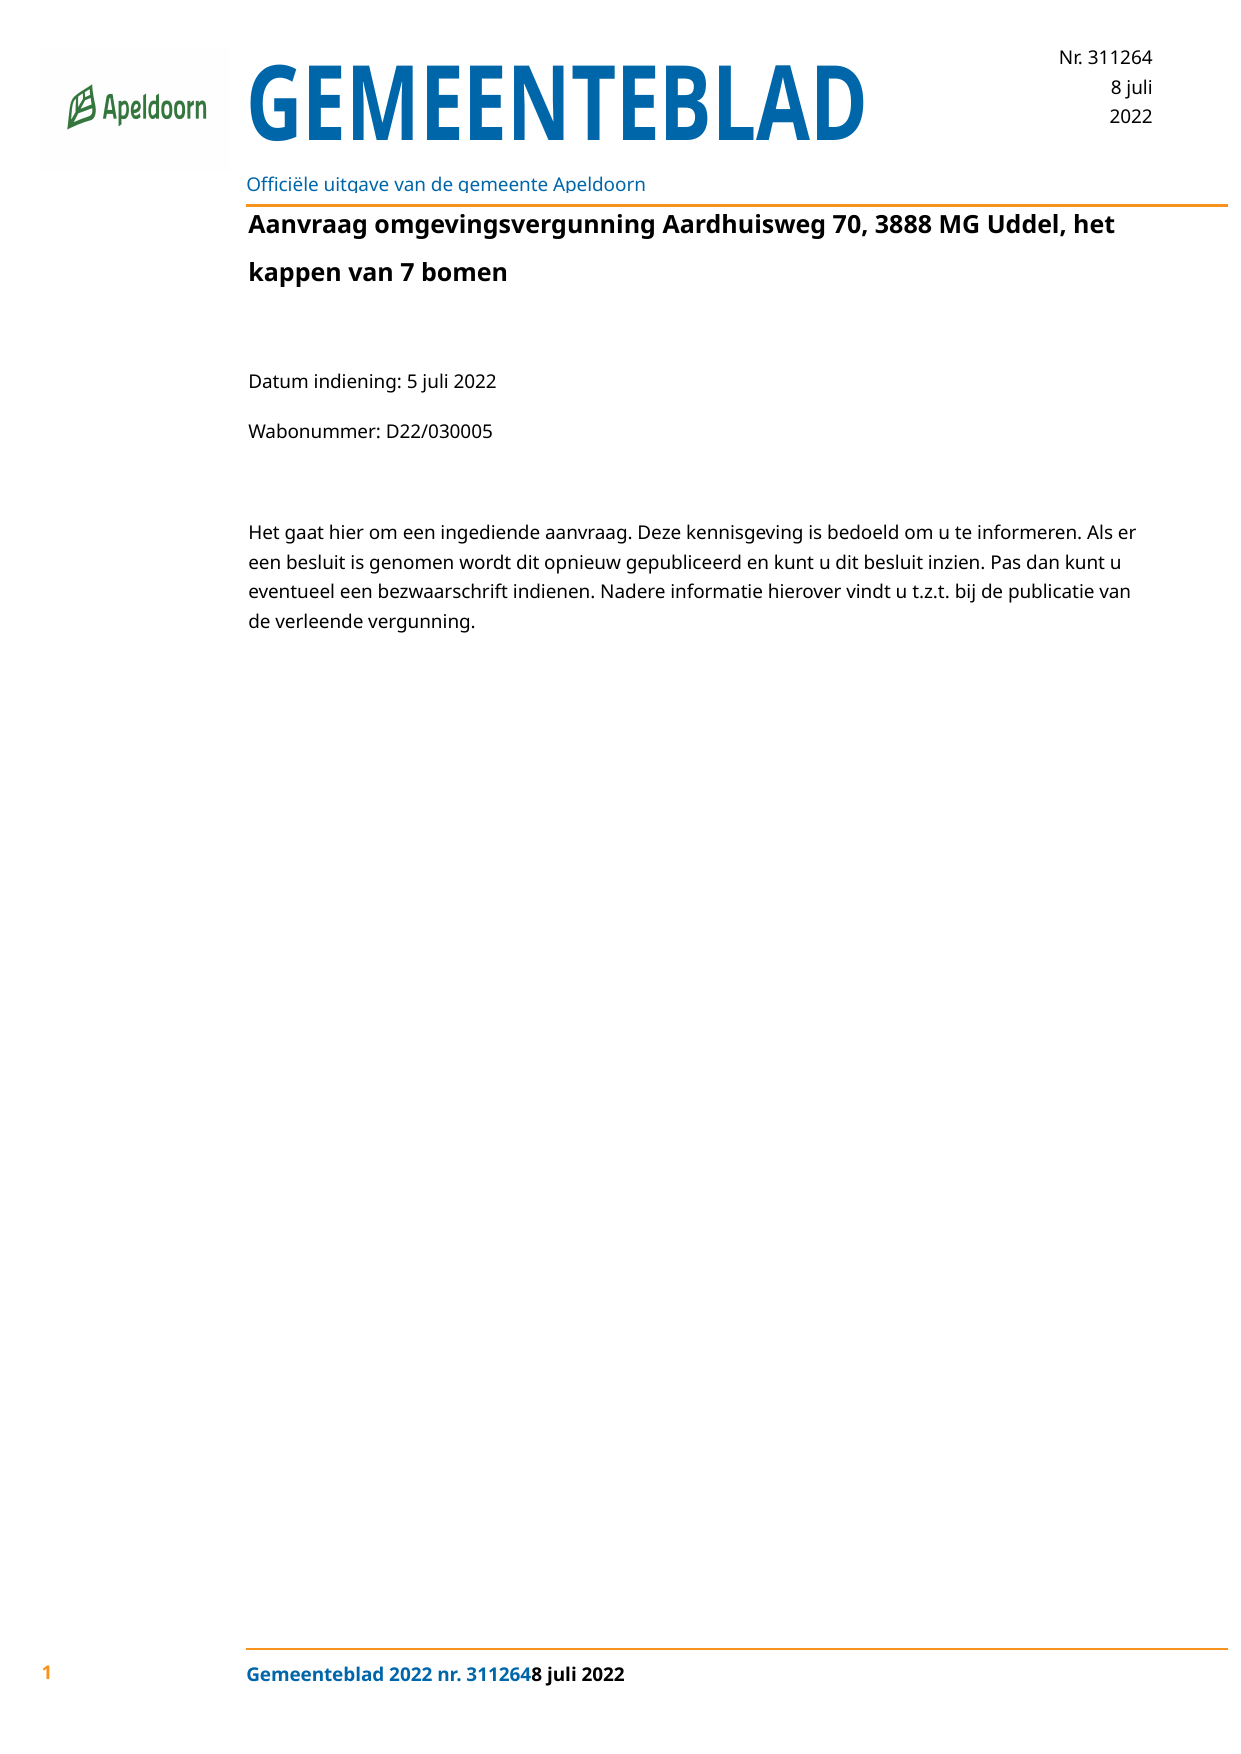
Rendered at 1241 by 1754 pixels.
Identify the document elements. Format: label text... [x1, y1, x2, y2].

picture [41, 47, 231, 172]
text Het gaat hier om een ingediende aanvraag. Deze kennisgeving is bedoeld om u te informeren. Als er een besluit is genomen wordt dit opnieuw gepubliceerd en kunt u dit besluit inzien. Pas dan kunt u eventueel een bezwaarschrift indienen. Nadere informatie hierover vindt u t.z.t. bij de publicatie van de verleende vergunning. [248, 519, 1152, 634]
text Wabonummer: D22/030005 [248, 419, 1152, 444]
text Aanvraag omgevingsvergunning Aardhuisweg 70, 3888 MG Uddel, het kappen van 7 bomen [248, 207, 1152, 288]
text Datum indiening: 5 juli 2022 [248, 368, 1152, 394]
